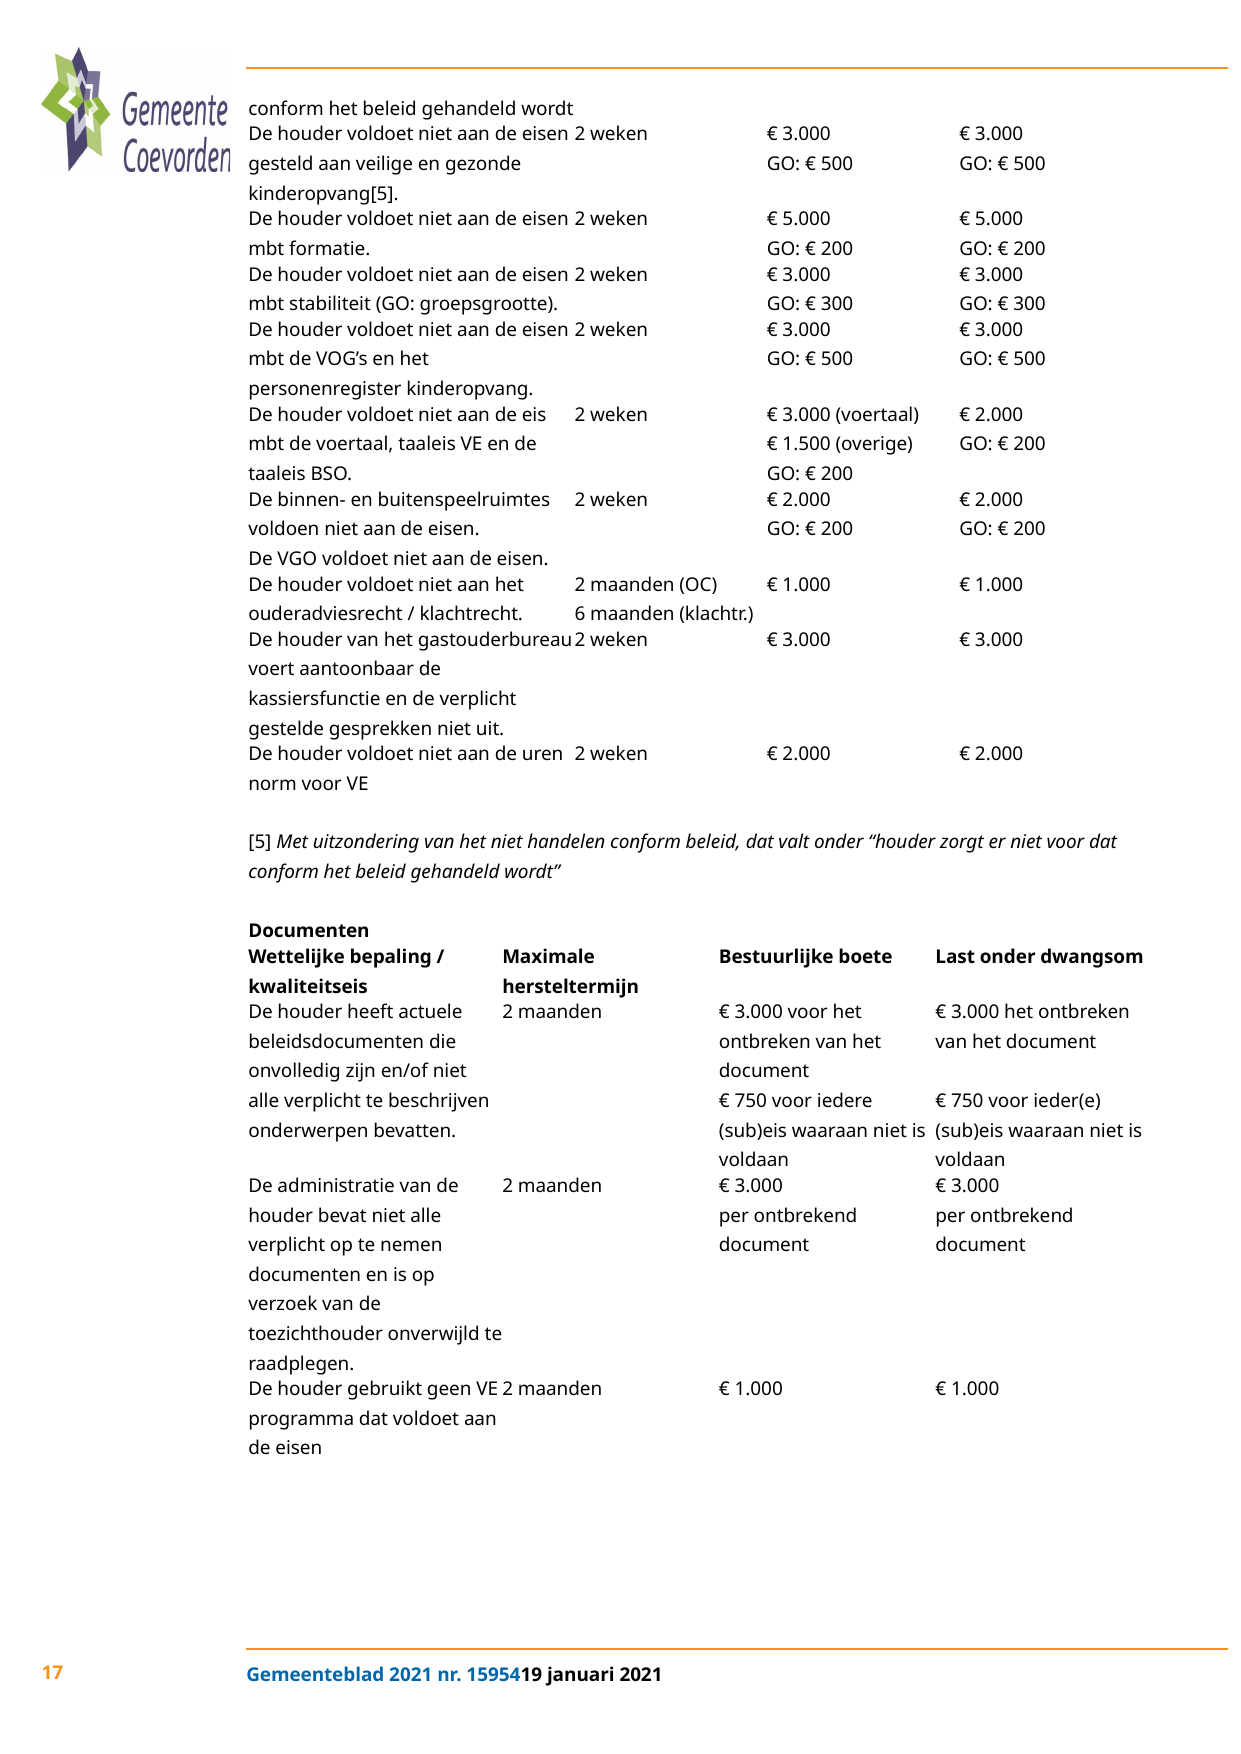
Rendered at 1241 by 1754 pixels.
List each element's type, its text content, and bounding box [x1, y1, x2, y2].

table_cell Wettelijke bepaling / kwaliteitseis [248, 943, 502, 998]
table_cell € 3.000 GO: € 500 [767, 121, 959, 205]
table_cell 2 weken [574, 401, 767, 486]
table_cell € 2.000 GO: € 200 [959, 486, 1152, 571]
table_cell € 3.000 GO: € 500 [959, 316, 1152, 401]
table_cell € 2.000 GO: € 200 [767, 486, 959, 571]
table_cell € 3.000 GO: € 300 [959, 261, 1152, 316]
table_cell € 3.000 [767, 626, 959, 741]
table_cell € 5.000 GO: € 200 [767, 205, 959, 261]
table_cell € 5.000 GO: € 200 [959, 205, 1152, 261]
table_cell De houder voldoet niet aan de eisen mbt de VOG’s en het personenregister kinderopvang. [248, 316, 574, 401]
table_cell € 3.000 GO: € 500 [959, 121, 1152, 205]
table_cell 2 maanden (OC) 6 maanden (klachtr.) [574, 571, 767, 626]
table_cell De binnen- en buitenspeelruimtes voldoen niet aan de eisen. De VGO voldoet niet aan de eisen. [248, 486, 574, 571]
table_cell € 3.000 per ontbrekend document [719, 1172, 935, 1375]
table_cell 2 weken [574, 316, 767, 401]
table_cell € 3.000 het ontbreken van het document € 750 voor ieder(e) (sub)eis waaraan niet is voldaan [935, 999, 1152, 1172]
table_cell [959, 95, 1152, 121]
table_cell € 3.000 [959, 626, 1152, 741]
table_cell € 1.000 [959, 571, 1152, 626]
table_cell € 2.000 GO: € 200 [959, 401, 1152, 486]
table_cell € 3.000 per ontbrekend document [935, 1172, 1152, 1375]
table_cell De houder voldoet niet aan het ouderadviesrecht / klachtrecht. [248, 571, 574, 626]
table_cell 2 maanden [502, 1375, 719, 1460]
table_cell € 3.000 GO: € 500 [767, 316, 959, 401]
table_cell De houder voldoet niet aan de eis mbt de voertaal, taaleis VE en de taaleis BSO. [248, 401, 574, 486]
table_cell € 3.000 voor het ontbreken van het document € 750 voor iedere (sub)eis waaraan niet is voldaan [719, 999, 935, 1172]
table_cell 2 weken [574, 121, 767, 205]
table_cell € 1.000 [767, 571, 959, 626]
table_cell Maximale hersteltermijn [502, 943, 719, 998]
table_cell € 1.000 [935, 1375, 1152, 1460]
table_cell € 3.000 GO: € 300 [767, 261, 959, 316]
table_cell conform het beleid gehandeld wordt [248, 95, 574, 121]
table_header Documenten [248, 918, 1152, 943]
table_cell [767, 95, 959, 121]
table_cell De administratie van de houder bevat niet alle verplicht op te nemen documenten en is op verzoek van de toezichthouder onverwijld te raadplegen. [248, 1172, 502, 1375]
table_cell De houder gebruikt geen VE programma dat voldoet aan de eisen [248, 1375, 502, 1460]
table_cell € 3.000 (voertaal) € 1.500 (overige) GO: € 200 [767, 401, 959, 486]
table_cell 2 weken [574, 741, 767, 796]
table_cell De houder van het gastouderbureau voert aantoonbaar de kassiersfunctie en de verplicht gestelde gesprekken niet uit. [248, 626, 574, 741]
picture [41, 47, 231, 172]
table_cell De houder heeft actuele beleidsdocumenten die onvolledig zijn en/of niet alle verplicht te beschrijven onderwerpen bevatten. [248, 999, 502, 1172]
table_cell 2 maanden [502, 1172, 719, 1375]
table_cell [574, 95, 767, 121]
table_cell 2 weken [574, 205, 767, 261]
table_cell Bestuurlijke boete [719, 943, 935, 998]
table_cell Last onder dwangsom [935, 943, 1152, 998]
table_cell De houder voldoet niet aan de eisen mbt stabiliteit (GO: groepsgrootte). [248, 261, 574, 316]
table_cell € 2.000 [959, 741, 1152, 796]
table_cell 2 maanden [502, 999, 719, 1172]
table_cell € 2.000 [767, 741, 959, 796]
table_cell 2 weken [574, 261, 767, 316]
table_cell 2 weken [574, 626, 767, 741]
table_cell De houder voldoet niet aan de uren norm voor VE [248, 741, 574, 796]
table_cell € 1.000 [719, 1375, 935, 1460]
text [5] Met uitzondering van het niet handelen conform beleid, dat valt onder “houder zorgt er niet voor dat conform het beleid gehandeld wordt” [248, 829, 1152, 884]
table_cell De houder voldoet niet aan de eisen gesteld aan veilige en gezonde kinderopvang[5]. [248, 121, 574, 205]
table_cell De houder voldoet niet aan de eisen mbt formatie. [248, 205, 574, 261]
table_cell 2 weken [574, 486, 767, 571]
